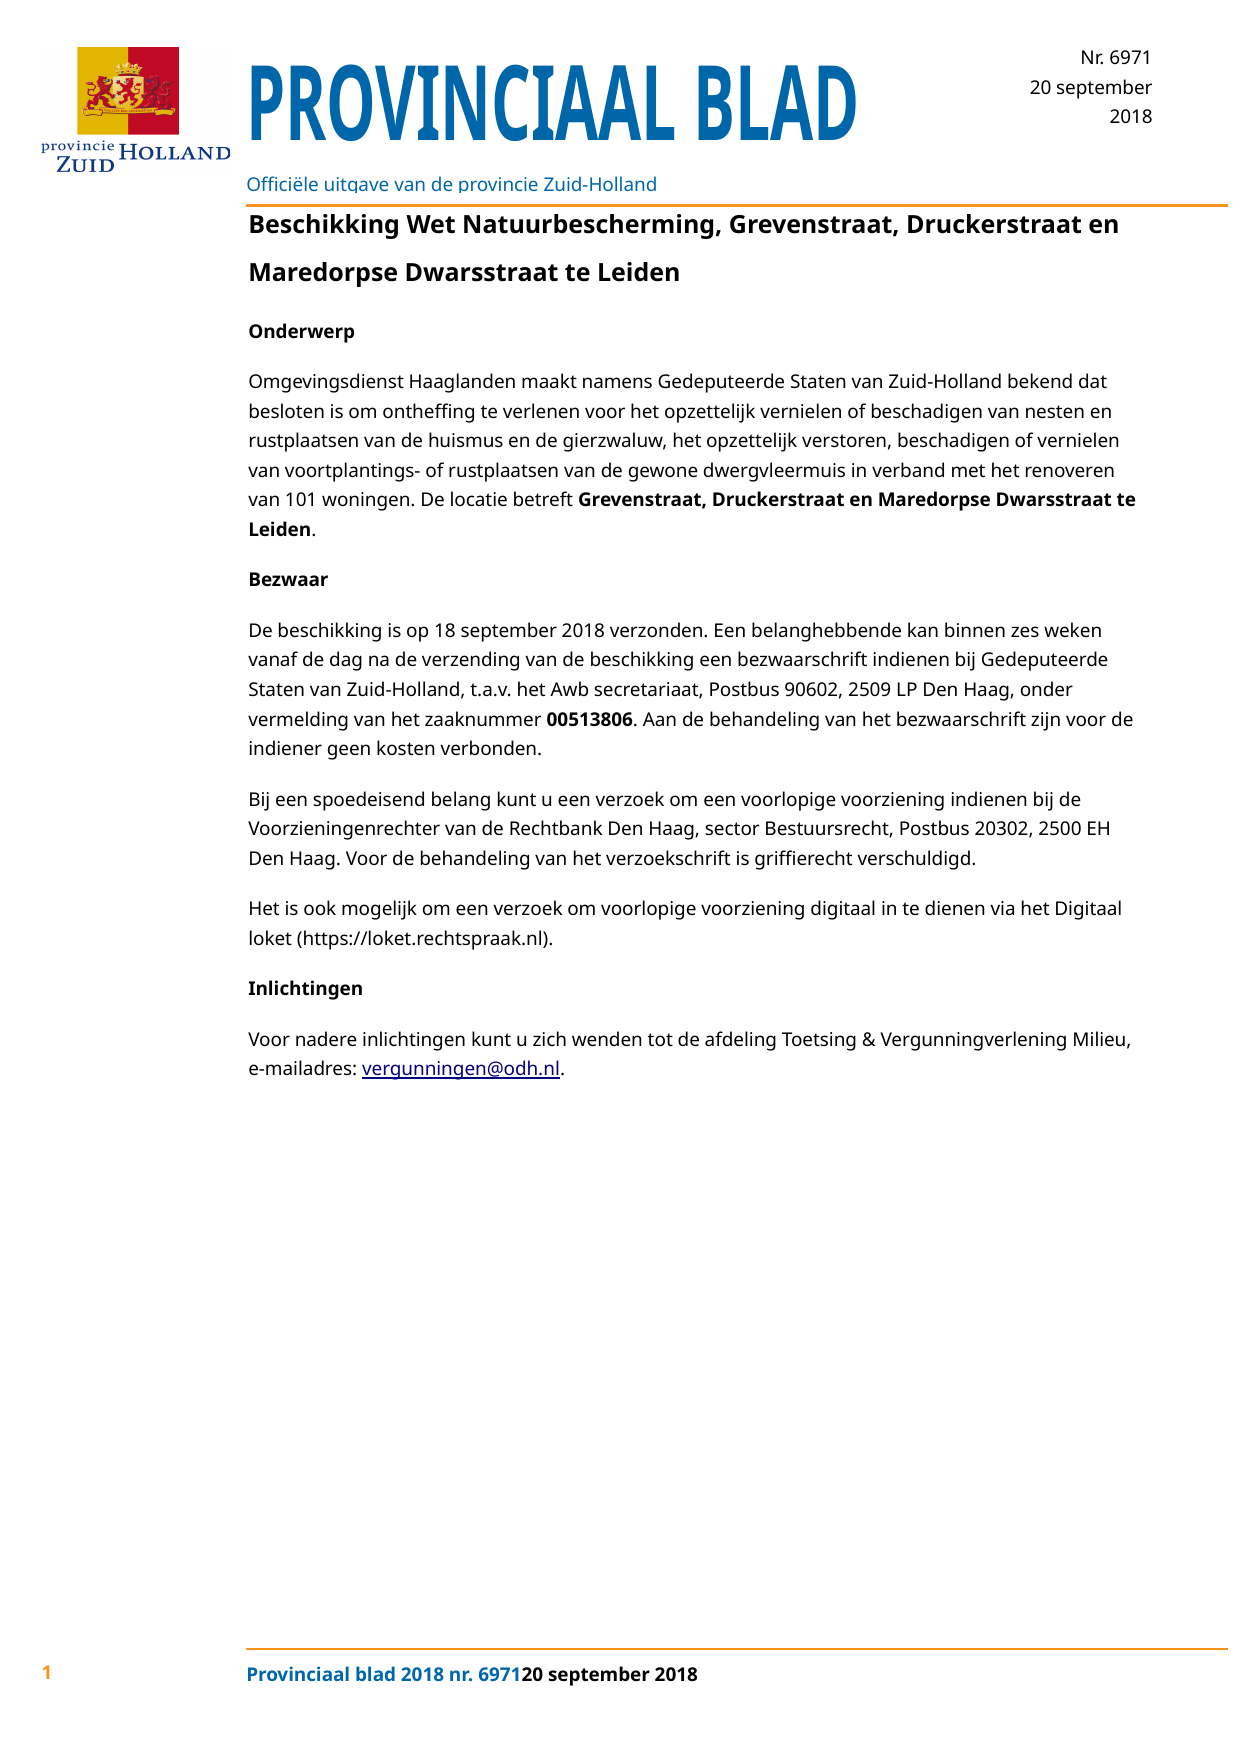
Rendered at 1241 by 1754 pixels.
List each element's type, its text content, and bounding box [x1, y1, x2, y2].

text Onderwerp [248, 318, 1152, 344]
text De beschikking is op 18 september 2018 verzonden. Een belanghebbende kan binnen zes weken vanaf de dag na de verzending van de beschikking een bezwaarschrift indienen bij Gedeputeerde Staten van Zuid-Holland, t.a.v. het Awb secretariaat, Postbus 90602, 2509 LP Den Haag, onder vermelding van het zaaknummer 00513806. Aan de behandeling van het bezwaarschrift zijn voor de indiener geen kosten verbonden. [248, 617, 1152, 761]
text Inlichtingen [248, 975, 1152, 1001]
text Omgevingsdienst Haaglanden maakt namens Gedeputeerde Staten van Zuid-Holland bekend dat besloten is om ontheffing te verlenen voor het opzettelijk vernielen of beschadigen van nesten en rustplaatsen van de huismus en de gierzwaluw, het opzettelijk verstoren, beschadigen of vernielen van voortplantings- of rustplaatsen van de gewone dwergvleermuis in verband met het renoveren van 101 woningen. De locatie betreft Grevenstraat, Druckerstraat en Maredorpse Dwarsstraat te Leiden. [248, 368, 1152, 542]
text Het is ook mogelijk om een verzoek om voorlopige voorziening digitaal in te dienen via het Digitaal loket (https://loket.rechtspraak.nl). [248, 895, 1152, 951]
text Bezwaar [248, 567, 1152, 592]
text Beschikking Wet Natuurbescherming, Grevenstraat, Druckerstraat en Maredorpse Dwarsstraat te Leiden [248, 207, 1152, 288]
picture [41, 47, 231, 172]
text Bij een spoedeisend belang kunt u een verzoek om een voorlopige voorziening indienen bij de Voorzieningenrechter van de Rechtbank Den Haag, sector Bestuursrecht, Postbus 20302, 2500 EH Den Haag. Voor de behandeling van het verzoekschrift is griffierecht verschuldigd. [248, 786, 1152, 871]
text Voor nadere inlichtingen kunt u zich wenden tot de afdeling Toetsing & Vergunningverlening Milieu, e-mailadres: vergunningen@odh.nl. [248, 1026, 1152, 1081]
